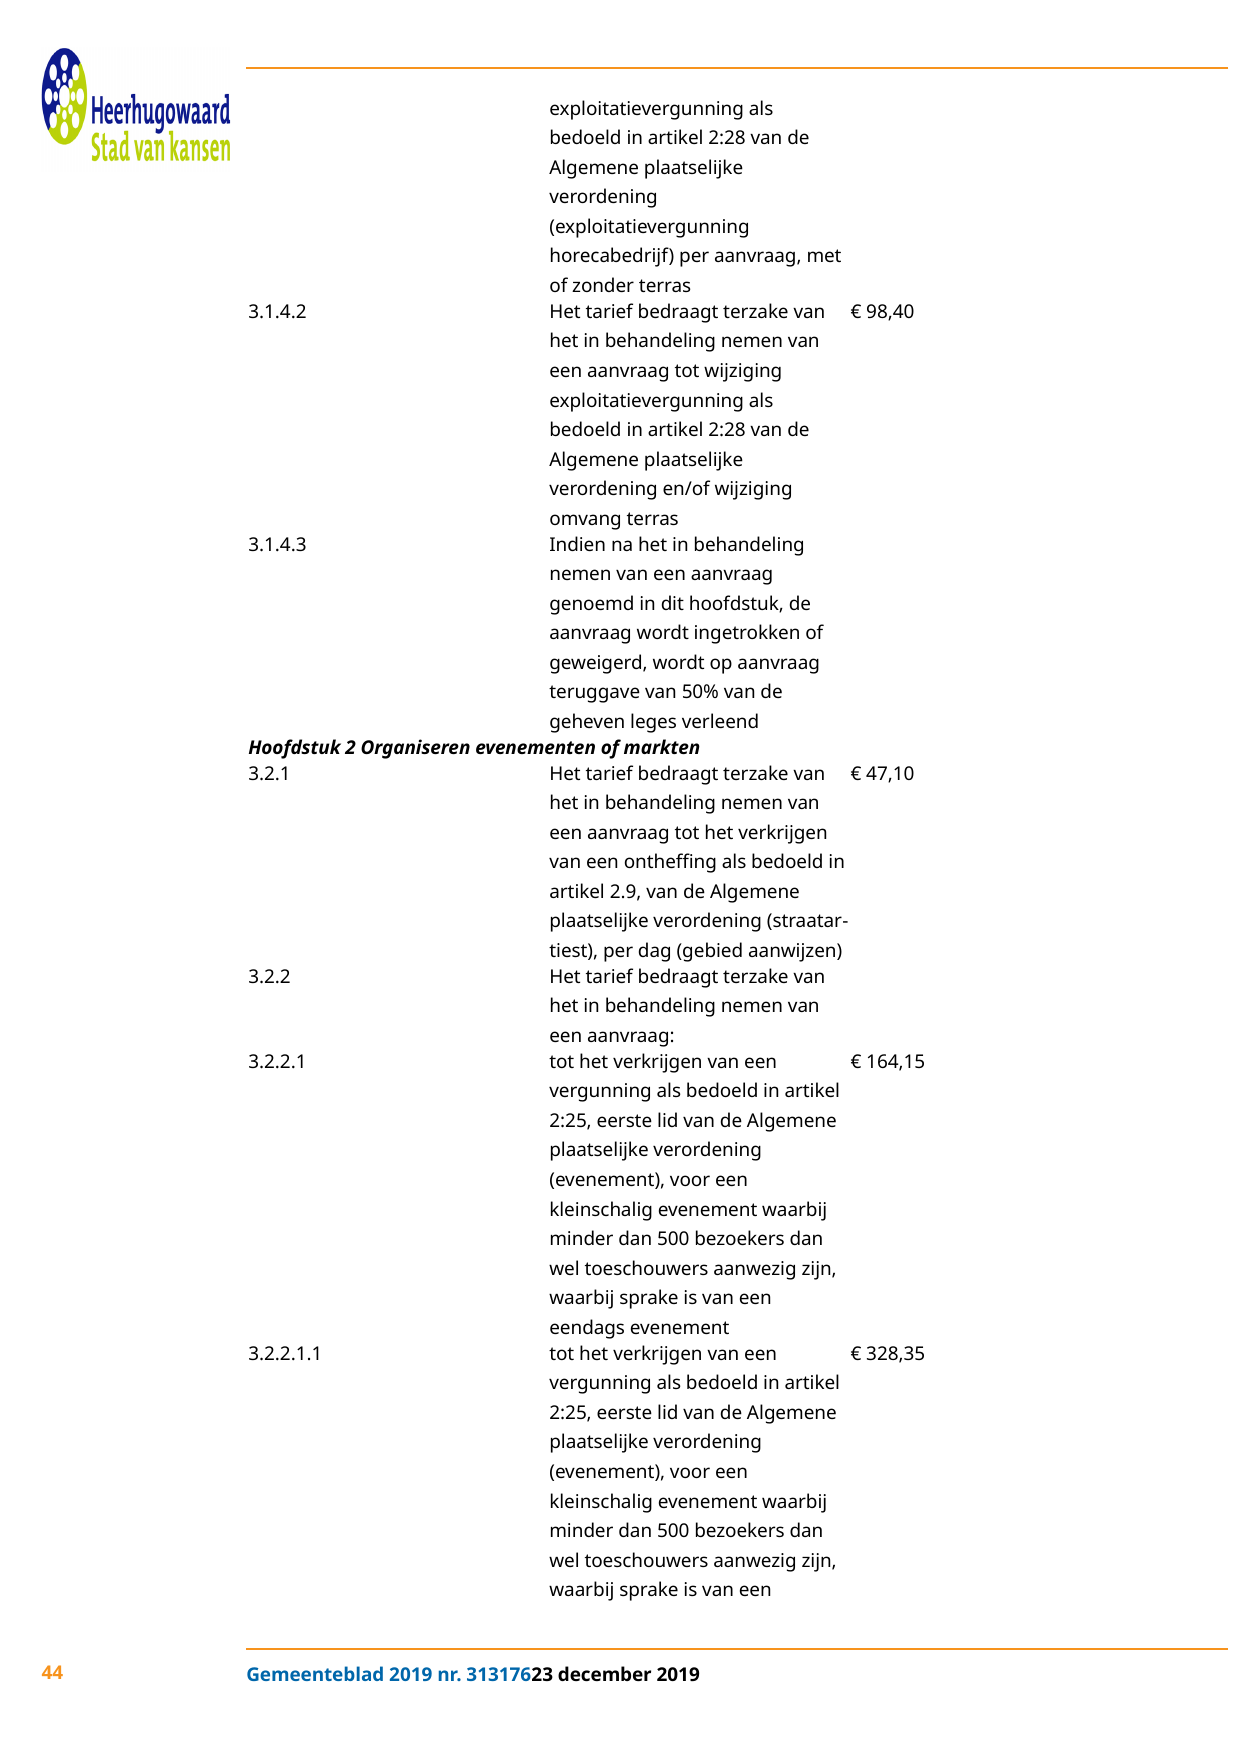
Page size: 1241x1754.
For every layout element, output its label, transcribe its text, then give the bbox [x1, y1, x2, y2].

table_cell [850, 531, 1152, 734]
table_cell Hoofdstuk 2 Organiseren evenementen of markten [248, 734, 1152, 760]
table_cell 3.1.4.2 [248, 298, 549, 531]
table_cell [850, 963, 1152, 1048]
table_cell 3.2.1 [248, 760, 549, 963]
table_cell 3.2.2.1.1 [248, 1340, 549, 1602]
table_cell 3.2.2.1 [248, 1048, 549, 1340]
table_cell exploitatievergunning als bedoeld in artikel 2:28 van de Algemene plaatselijke verordening (exploitatievergunning horecabedrijf) per aanvraag, met of zonder terras [549, 95, 850, 298]
table_cell 3.1.4.3 [248, 531, 549, 734]
table_cell tot het verkrijgen van een vergunning als bedoeld in artikel 2:25, eerste lid van de Algemene plaatselijke verordening (evenement), voor een kleinschalig evenement waarbij minder dan 500 bezoekers dan wel toeschouwers aanwezig zijn, waarbij sprake is van een [549, 1340, 850, 1602]
table_cell Het tarief bedraagt terzake van het in behandeling nemen van een aanvraag tot het verkrijgen van een ontheffing als bedoeld in artikel 2.9, van de Algemene plaatselijke verordening (straatar­tiest), per dag (gebied aanwijzen) [549, 760, 850, 963]
table_cell Het tarief bedraagt terzake van het in behandeling nemen van een aanvraag tot wijziging exploitatievergunning als bedoeld in artikel 2:28 van de Algemene plaatselijke verordening en/of wijziging omvang terras [549, 298, 850, 531]
table_cell Indien na het in behandeling nemen van een aanvraag genoemd in dit hoofdstuk, de aanvraag wordt ingetrokken of geweigerd, wordt op aanvraag teruggave van 50% van de geheven leges verleend [549, 531, 850, 734]
table_cell € 98,40 [850, 298, 1152, 531]
table_cell [850, 95, 1152, 298]
table_cell € 328,35 [850, 1340, 1152, 1602]
table_cell tot het verkrijgen van een vergunning als bedoeld in artikel 2:25, eerste lid van de Algemene plaatselijke verordening (evenement), voor een kleinschalig evenement waarbij minder dan 500 bezoekers dan wel toeschouwers aanwezig zijn, waarbij sprake is van een eendags evenement [549, 1048, 850, 1340]
table_cell € 47,10 [850, 760, 1152, 963]
picture [41, 47, 231, 172]
table_cell 3.2.2 [248, 963, 549, 1048]
table_cell € 164,15 [850, 1048, 1152, 1340]
table_cell Het tarief bedraagt terzake van het in behandeling nemen van een aanvraag: [549, 963, 850, 1048]
table_cell [248, 95, 549, 298]
